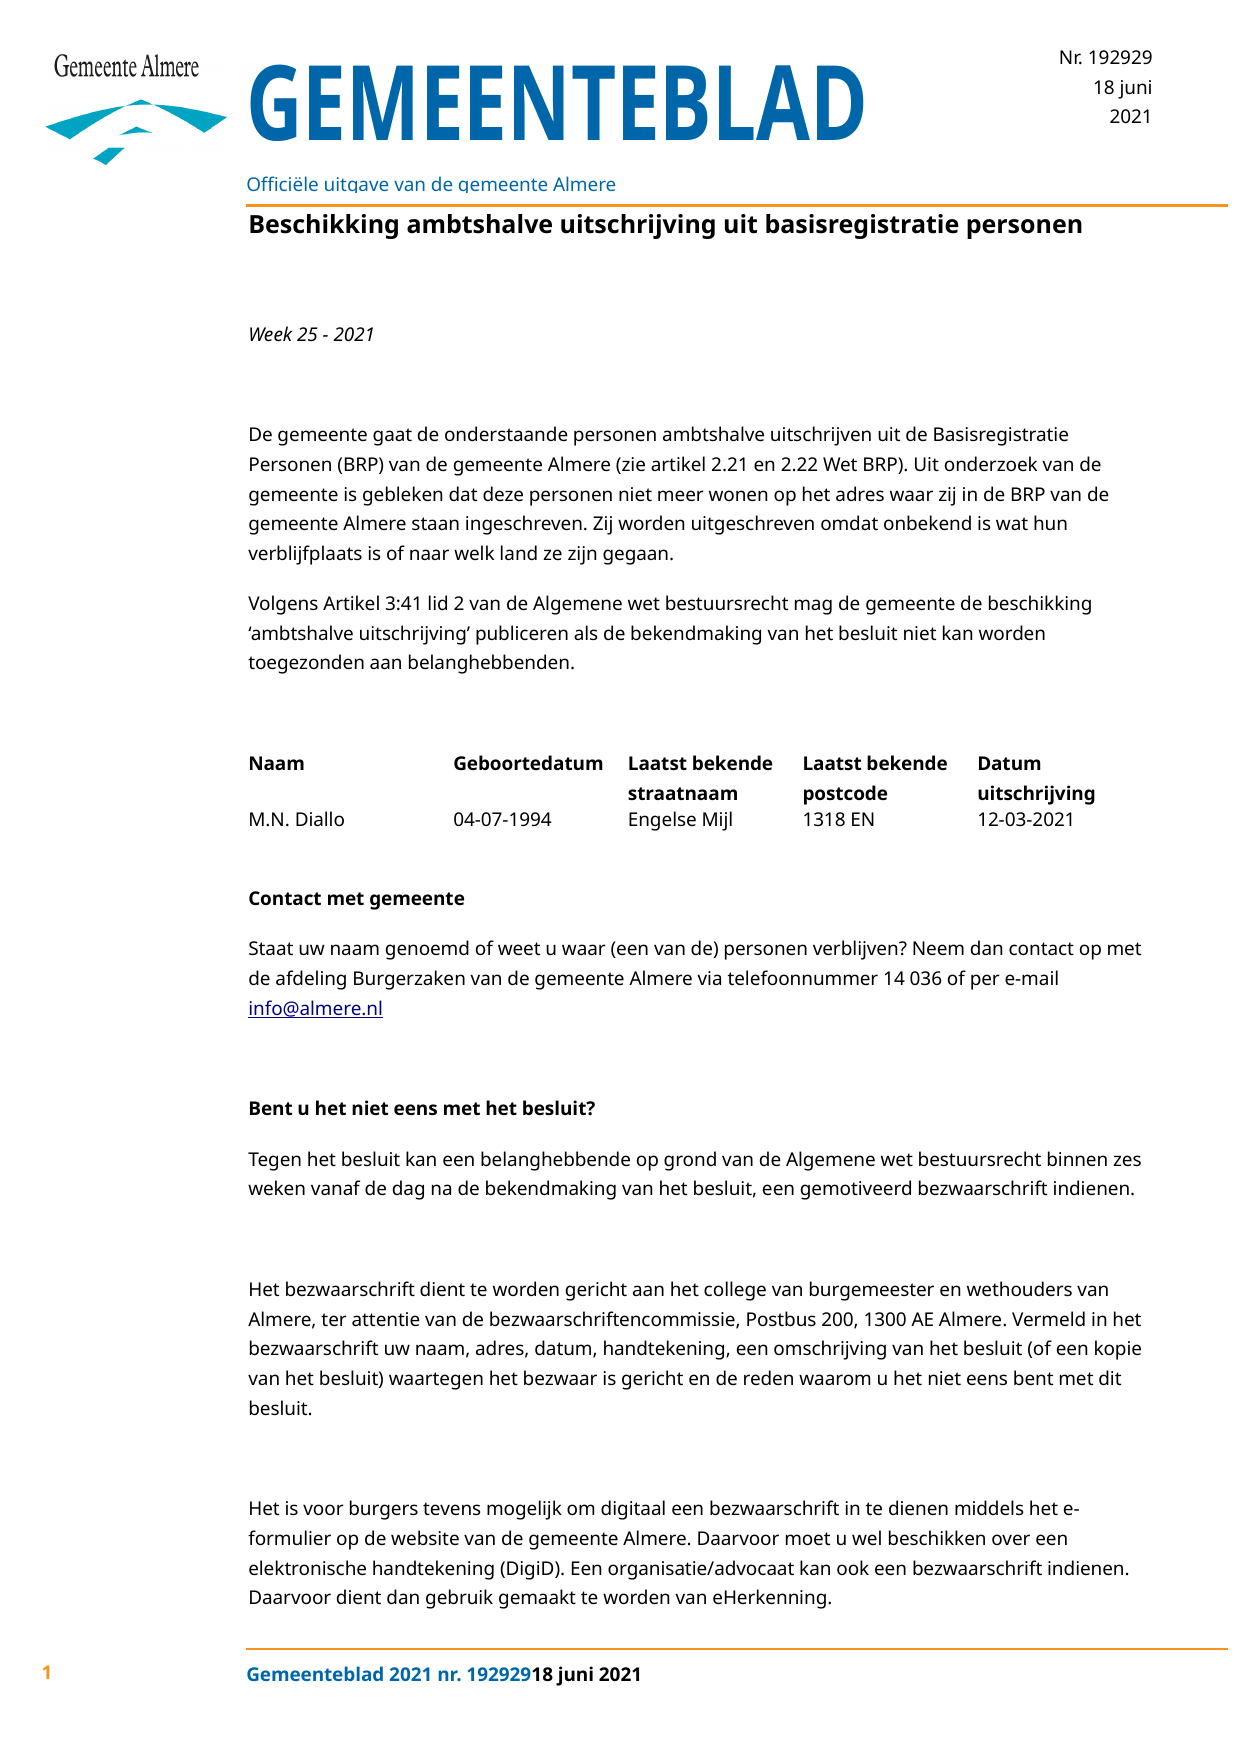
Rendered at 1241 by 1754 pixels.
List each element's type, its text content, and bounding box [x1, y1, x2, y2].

table_cell 1318 EN [802, 806, 977, 831]
table_header Laatst bekende postcode [802, 750, 977, 806]
table_header Datum uitschrijving [977, 750, 1152, 806]
text Week 25 - 2021 [248, 321, 1152, 346]
table_cell Engelse Mijl [628, 806, 802, 831]
text Het bezwaarschrift dient te worden gericht aan het college van burgemeester en wethouders van Almere, ter attentie van de bezwaarschriftencommissie, Postbus 200, 1300 AE Almere. Vermeld in het bezwaarschrift uw naam, adres, datum, handtekening, een omschrijving van het besluit (of een kopie van het besluit) waartegen het bezwaar is gericht en de reden waarom u het niet eens bent met dit besluit. [248, 1276, 1152, 1420]
text Contact met gemeente [248, 885, 1152, 911]
text Het is voor burgers tevens mogelijk om digitaal een bezwaarschrift in te dienen middels het e-formulier op de website van de gemeente Almere. Daarvoor moet u wel beschikken over een elektronische handtekening (DigiD). Een organisatie/advocaat kan ook een bezwaarschrift indienen. Daarvoor dient dan gebruik gemaakt te worden van eHerkenning. [248, 1496, 1152, 1610]
table_header Laatst bekende straatnaam [628, 750, 802, 806]
table_header Geboortedatum [453, 750, 628, 806]
text De gemeente gaat de onderstaande personen ambtshalve uitschrijven uit de Basisregistratie Personen (BRP) van de gemeente Almere (zie artikel 2.21 en 2.22 Wet BRP). Uit onderzoek van de gemeente is gebleken dat deze personen niet meer wonen op het adres waar zij in de BRP van de gemeente Almere staan ingeschreven. Zij worden uitgeschreven omdat onbekend is wat hun verblijfplaats is of naar welk land ze zijn gegaan. [248, 422, 1152, 566]
text Staat uw naam genoemd of weet u waar (een van de) personen verblijven? Neem dan contact op met de afdeling Burgerzaken van de gemeente Almere via telefoonnummer 14 036 of per e-mail info@almere.nl [248, 936, 1152, 1020]
text Tegen het besluit kan een belanghebbende op grond van de Algemene wet bestuursrecht binnen zes weken vanaf de dag na de bekendmaking van het besluit, een gemotiveerd bezwaarschrift indienen. [248, 1146, 1152, 1201]
table_cell M.N. Diallo [248, 806, 453, 831]
text Bent u het niet eens met het besluit? [248, 1096, 1152, 1121]
table_cell 12-03-2021 [977, 806, 1152, 831]
picture [41, 47, 231, 172]
table_header Naam [248, 750, 453, 806]
text Beschikking ambtshalve uitschrijving uit basisregistratie personen [248, 207, 1152, 241]
text Volgens Artikel 3:41 lid 2 van de Algemene wet bestuursrecht mag de gemeente de beschikking ‘ambtshalve uitschrijving’ publiceren als de bekendmaking van het besluit niet kan worden toegezonden aan belanghebbenden. [248, 590, 1152, 675]
table_cell 04-07-1994 [453, 806, 628, 831]
